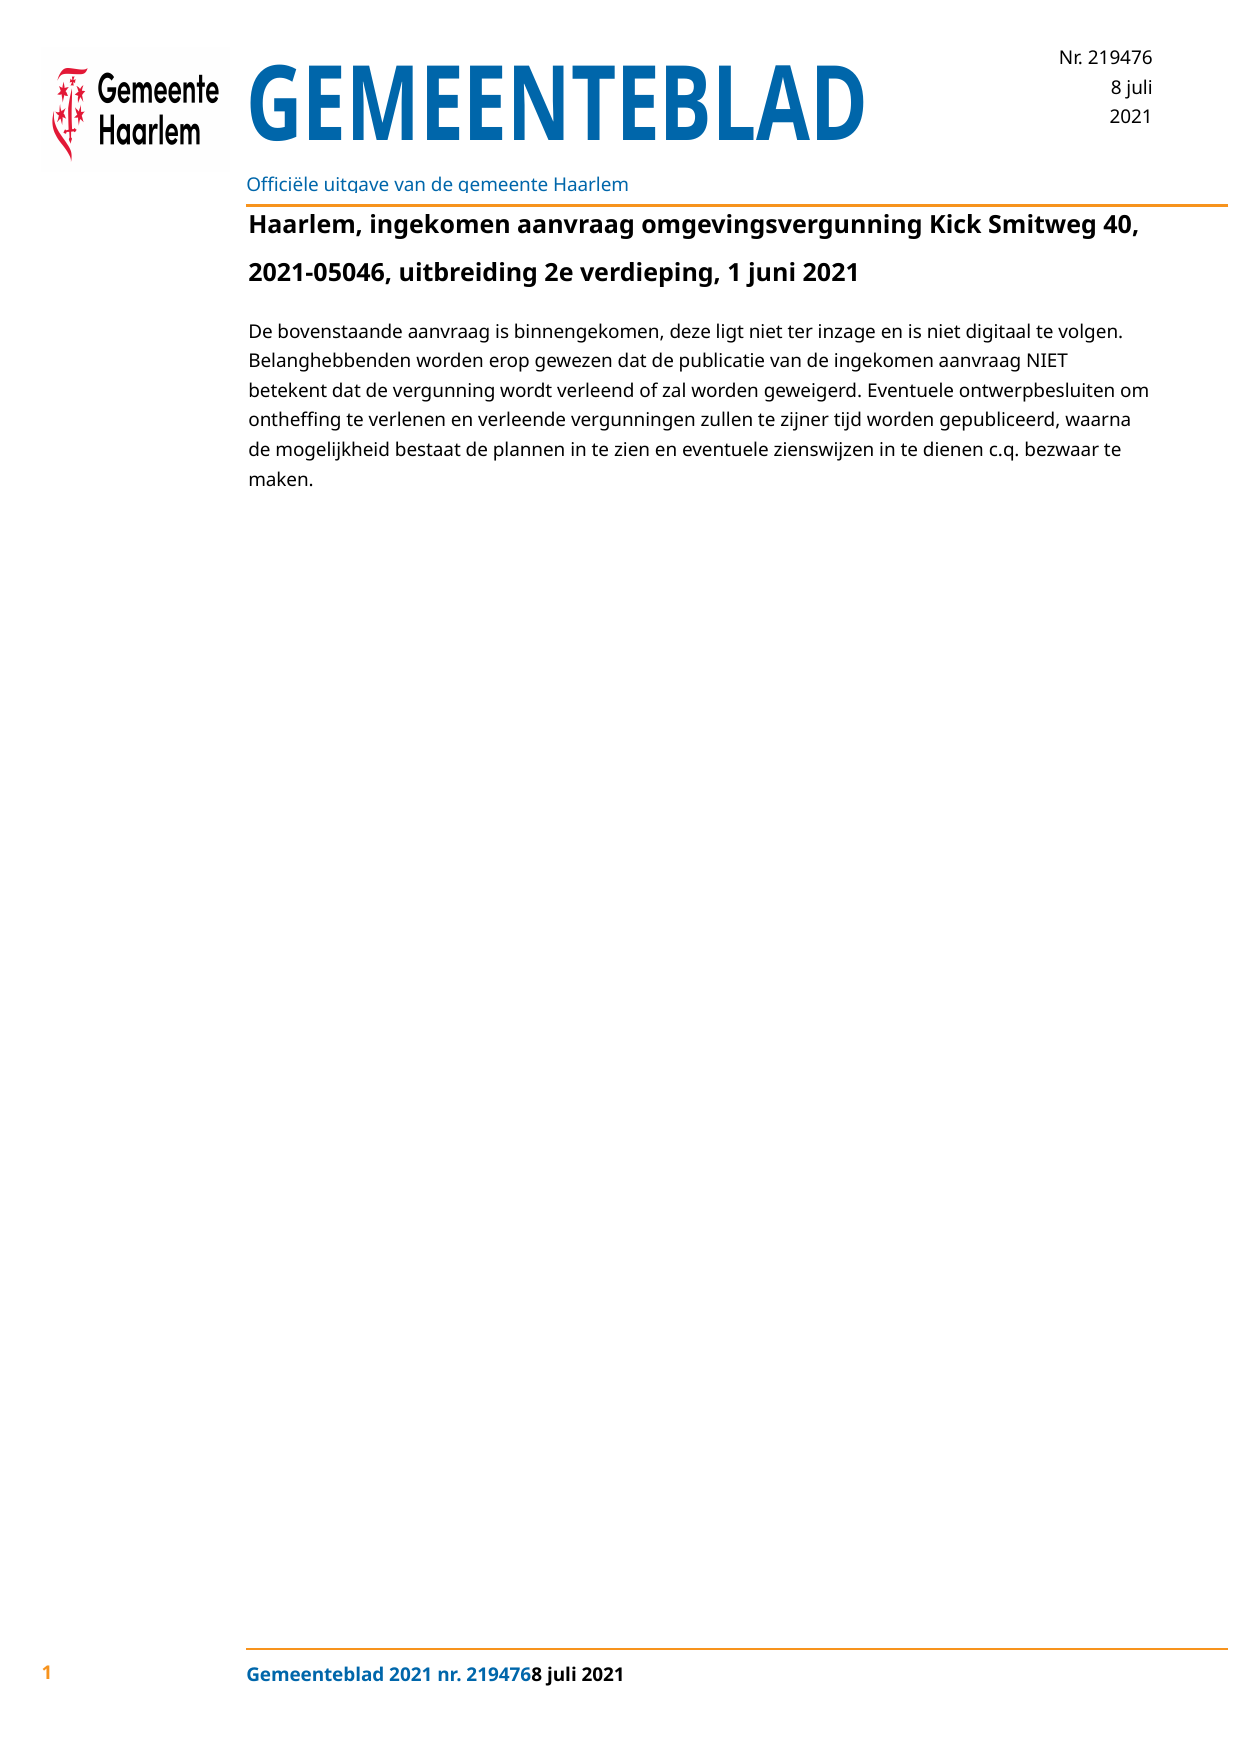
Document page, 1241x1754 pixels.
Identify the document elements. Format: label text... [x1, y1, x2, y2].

text Haarlem, ingekomen aanvraag omgevingsvergunning Kick Smitweg 40, 2021-05046, uitbreiding 2e verdieping, 1 juni 2021 [248, 207, 1152, 288]
picture [41, 47, 231, 172]
text De bovenstaande aanvraag is binnengekomen, deze ligt niet ter inzage en is niet digitaal te volgen. Belanghebbenden worden erop gewezen dat de publicatie van de ingekomen aanvraag NIET betekent dat de vergunning wordt verleend of zal worden geweigerd. Eventuele ontwerpbesluiten om ontheffing te verlenen en verleende vergunningen zullen te zijner tijd worden gepubliceerd, waarna de mogelijkheid bestaat de plannen in te zien en eventuele zienswijzen in te dienen c.q. bezwaar te maken. [248, 318, 1152, 492]
